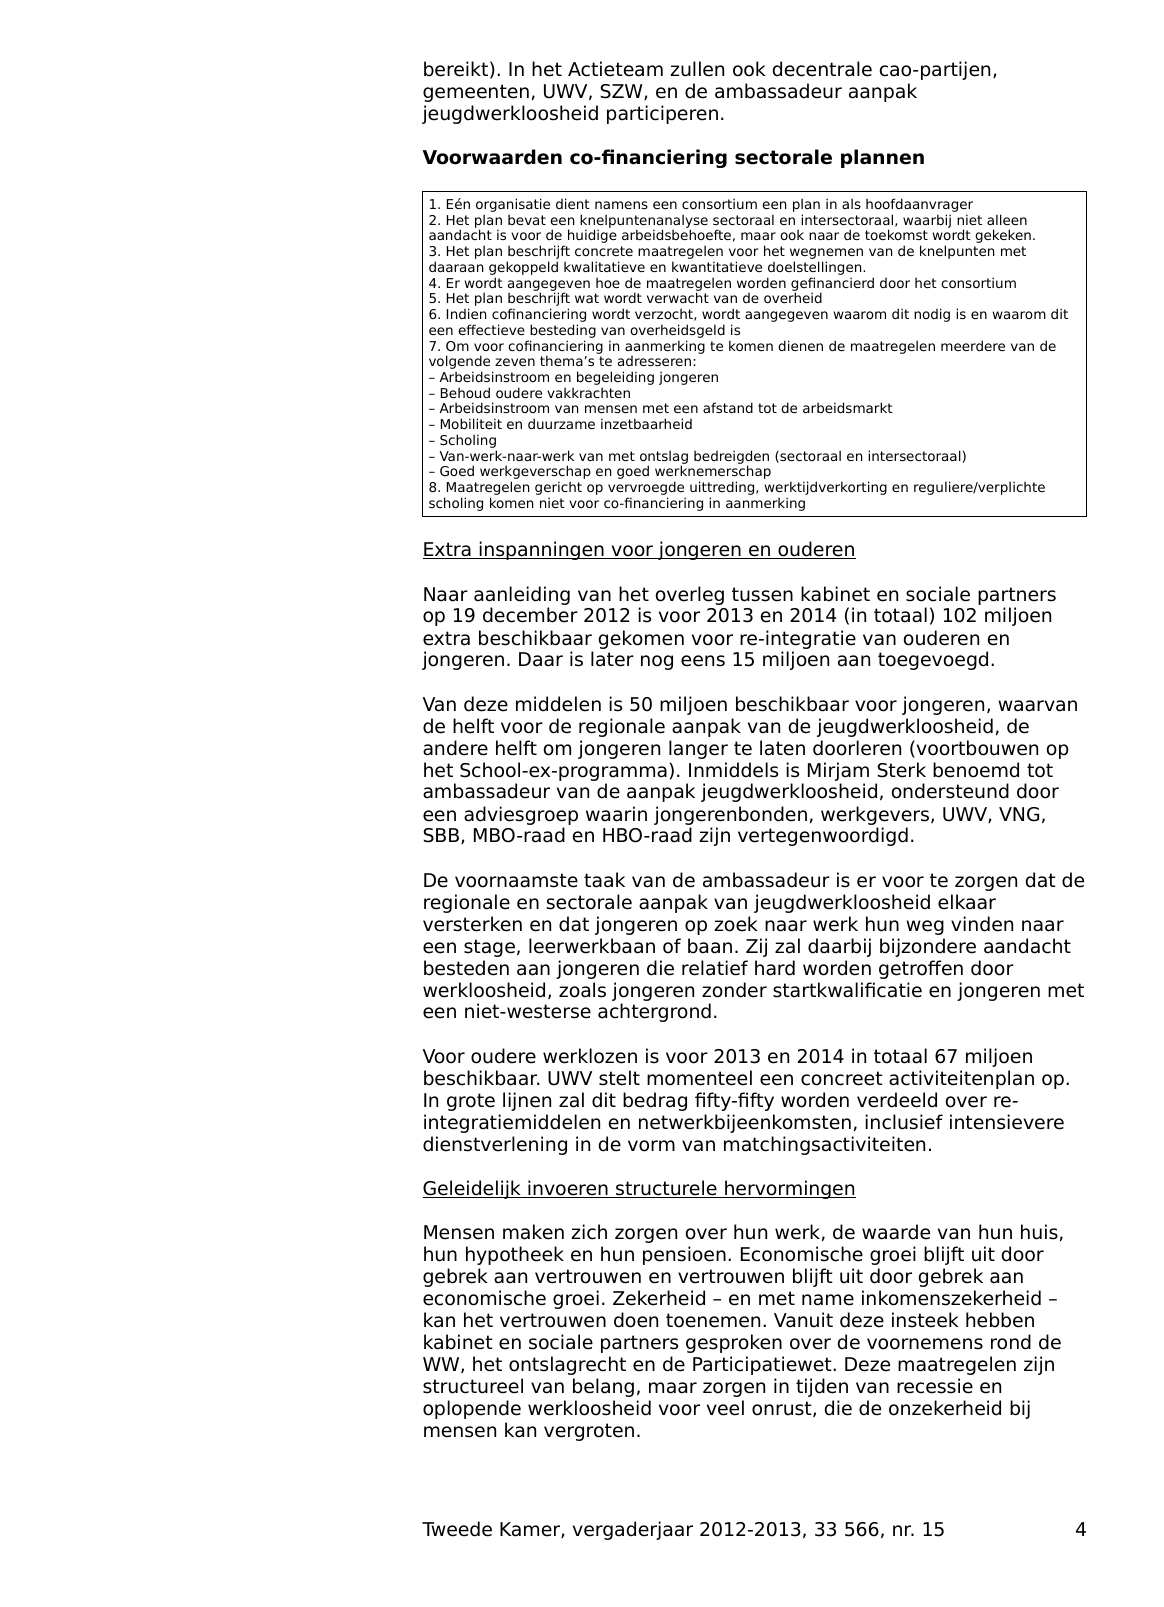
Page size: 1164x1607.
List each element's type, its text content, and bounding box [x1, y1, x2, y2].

table_header 1. Eén organisatie dient namens een consortium een plan in als hoofdaanvrager [423, 192, 1086, 212]
text Van deze middelen is 50 miljoen beschikbaar voor jongeren, waarvan de helft voor de regionale aanpak van de jeugdwerkloosheid, de andere helft om jongeren langer te laten doorleren (voortbouwen op het School-ex-programma). Inmiddels is Mirjam Sterk benoemd tot ambassadeur van de aanpak jeugdwerkloosheid, ondersteund door een adviesgroep waarin jongerenbonden, werkgevers, UWV, VNG, SBB, MBO-raad en HBO-raad zijn vertegenwoordigd. [422, 693, 1087, 847]
table_cell 2. Het plan bevat een knelpuntenanalyse sectoraal en intersectoraal, waarbij niet alleen aandacht is voor de huidige arbeidsbehoefte, maar ook naar de toekomst wordt gekeken. [423, 213, 1086, 244]
subtitle Geleidelijk invoeren structurele hervormingen [422, 1178, 1087, 1200]
table_cell 7. Om voor cofinanciering in aanmerking te komen dienen de maatregelen meerdere van de volgende zeven thema’s te adresseren: – Arbeidsinstroom en begeleiding jongeren – Behoud oudere vakkrachten – Arbeidsinstroom van mensen met een afstand tot de arbeidsmarkt – Mobiliteit en duurzame inzetbaarheid – Scholing – Van-werk-naar-werk van met ontslag bedreigden (sectoraal en intersectoraal) – Goed werkgeverschap en goed werknemerschap 8. Maatregelen gericht op vervroegde uittreding, werktijdverkorting en reguliere/verplichte scholing komen niet voor co-financiering in aanmerking [423, 338, 1086, 516]
text De voornaamste taak van de ambassadeur is er voor te zorgen dat de regionale en sectorale aanpak van jeugdwerkloosheid elkaar versterken en dat jongeren op zoek naar werk hun weg vinden naar een stage, leerwerkbaan of baan. Zij zal daarbij bijzondere aandacht besteden aan jongeren die relatief hard worden getroffen door werkloosheid, zoals jongeren zonder startkwalificatie en jongeren met een niet-westerse achtergrond. [422, 869, 1087, 1023]
subtitle Voorwaarden co-financiering sectorale plannen [422, 147, 1087, 169]
table_cell 3. Het plan beschrijft concrete maatregelen voor het wegnemen van de knelpunten met daaraan gekoppeld kwalitatieve en kwantitatieve doelstellingen. 4. Er wordt aangegeven hoe de maatregelen worden gefinancierd door het consortium 5. Het plan beschrijft wat wordt verwacht van de overheid 6. Indien cofinanciering wordt verzocht, wordt aangegeven waarom dit nodig is en waarom dit een effectieve besteding van overheidsgeld is [423, 244, 1086, 338]
text bereikt). In het Actieteam zullen ook decentrale cao-partijen, gemeenten, UWV, SZW, en de ambassadeur aanpak jeugdwerkloosheid participeren. [422, 59, 1087, 125]
text Voor oudere werklozen is voor 2013 en 2014 in totaal 67 miljoen beschikbaar. UWV stelt momenteel een concreet activiteitenplan op. In grote lijnen zal dit bedrag fifty-fifty worden verdeeld over re-integratiemiddelen en netwerkbijeenkomsten, inclusief intensievere dienstverlening in de vorm van matchingsactiviteiten. [422, 1046, 1087, 1156]
text Mensen maken zich zorgen over hun werk, de waarde van hun huis, hun hypotheek en hun pensioen. Economische groei blijft uit door gebrek aan vertrouwen en vertrouwen blijft uit door gebrek aan economische groei. Zekerheid – en met name inkomenszekerheid – kan het vertrouwen doen toenemen. Vanuit deze insteek hebben kabinet en sociale partners gesproken over de voornemens rond de WW, het ontslagrecht en de Participatiewet. Deze maatregelen zijn structureel van belang, maar zorgen in tijden van recessie en oplopende werkloosheid voor veel onrust, die de onzekerheid bij mensen kan vergroten. [422, 1222, 1087, 1442]
text Naar aanleiding van het overleg tussen kabinet en sociale partners op 19 december 2012 is voor 2013 en 2014 (in totaal) 102 miljoen extra beschikbaar gekomen voor re-integratie van ouderen en jongeren. Daar is later nog eens 15 miljoen aan toegevoegd. [422, 583, 1087, 671]
subtitle Extra inspanningen voor jongeren en ouderen [422, 539, 1087, 561]
